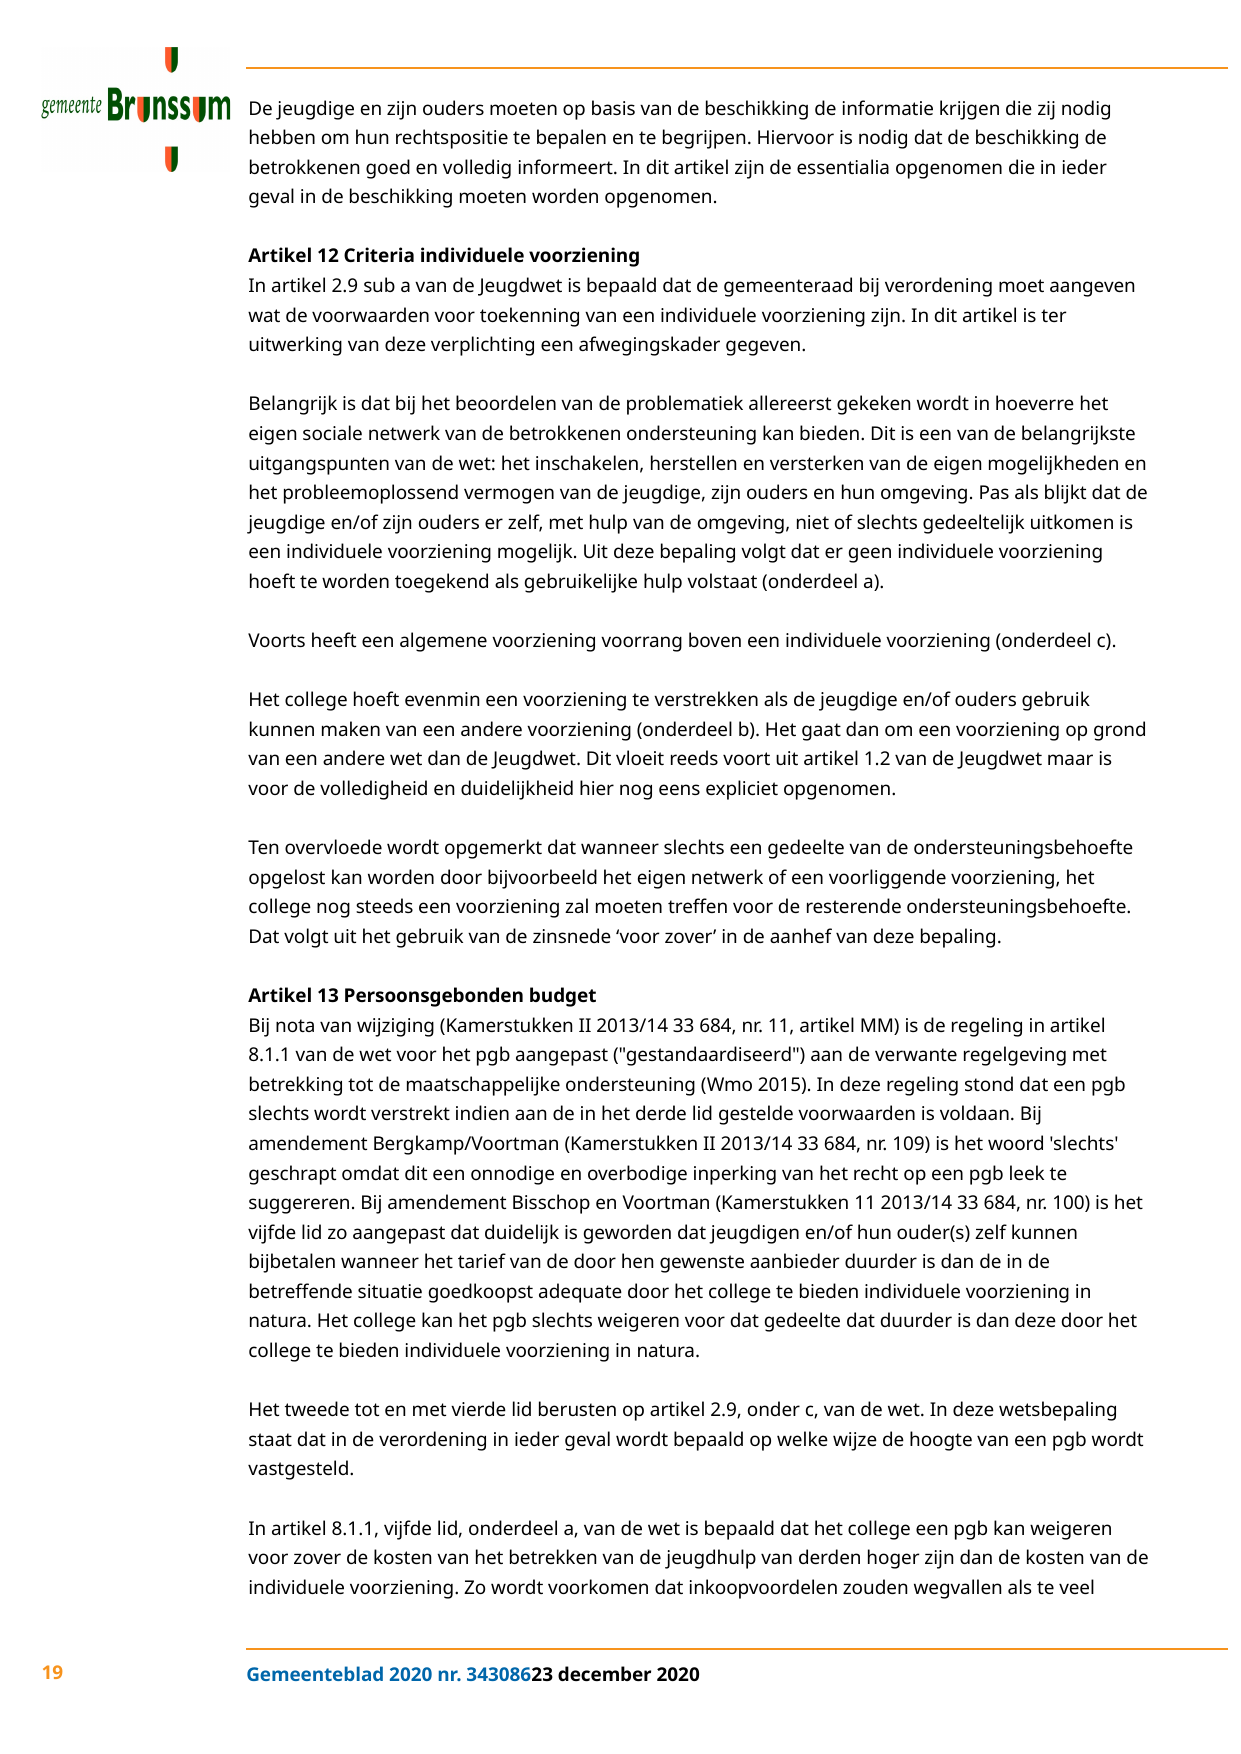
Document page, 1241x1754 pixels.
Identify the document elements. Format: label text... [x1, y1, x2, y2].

text In artikel 2.9 sub a van de Jeugdwet is bepaald dat de gemeenteraad bij verordening moet aangeven wat de voorwaarden voor toekenning van een individuele voorziening zijn. In dit artikel is ter uitwerking van deze verplichting een afwegingskader gegeven. [248, 272, 1152, 357]
text Ten overvloede wordt opgemerkt dat wanneer slechts een gedeelte van de ondersteuningsbehoefte opgelost kan worden door bijvoorbeeld het eigen netwerk of een voorliggende voorziening, het college nog steeds een voorziening zal moeten treffen voor de resterende ondersteuningsbehoefte. Dat volgt uit het gebruik van de zinsnede ‘voor zover’ in de aanhef van deze bepaling. [248, 834, 1152, 949]
text De jeugdige en zijn ouders moeten op basis van de beschikking de informatie krijgen die zij nodig hebben om hun rechtspositie te bepalen en te begrijpen. Hiervoor is nodig dat de beschikking de betrokkenen goed en volledig informeert. In dit artikel zijn de essentialia opgenomen die in ieder geval in de beschikking moeten worden opgenomen. [248, 95, 1152, 209]
picture [41, 47, 231, 172]
text Het tweede tot en met vierde lid berusten op artikel 2.9, onder c, van de wet. In deze wetsbepaling staat dat in de verordening in ieder geval wordt bepaald op welke wijze de hoogte van een pgb wordt vastgesteld. [248, 1396, 1152, 1481]
text Artikel 12 Criteria individuele voorziening [248, 243, 1152, 268]
text Het college hoeft evenmin een voorziening te verstrekken als de jeugdige en/of ouders gebruik kunnen maken van een andere voorziening (onderdeel b). Het gaat dan om een voorziening op grond van een andere wet dan de Jeugdwet. Dit vloeit reeds voort uit artikel 1.2 van de Jeugdwet maar is voor de volledigheid en duidelijkheid hier nog eens expliciet opgenomen. [248, 686, 1152, 801]
text Bij nota van wijziging (Kamerstukken II 2013/14 33 684, nr. 11, artikel MM) is de regeling in artikel 8.1.1 van de wet voor het pgb aangepast ("gestandaardiseerd") aan de verwante regelgeving met betrekking tot de maatschappelijke ondersteuning (Wmo 2015). In deze regeling stond dat een pgb slechts wordt verstrekt indien aan de in het derde lid gestelde voorwaarden is voldaan. Bij amendement Bergkamp/Voortman (Kamerstukken II 2013/14 33 684, nr. 109) is het woord 'slechts' geschrapt omdat dit een onnodige en overbodige inperking van het recht op een pgb leek te suggereren. Bij amendement Bisschop en Voortman (Kamerstukken 11 2013/14 33 684, nr. 100) is het vijfde lid zo aangepast dat duidelijk is geworden dat jeugdigen en/of hun ouder(s) zelf kunnen bijbetalen wanneer het tarief van de door hen gewenste aanbieder duurder is dan de in de betreffende situatie goedkoopst adequate door het college te bieden individuele voorziening in natura. Het college kan het pgb slechts weigeren voor dat gedeelte dat duurder is dan deze door het college te bieden individuele voorziening in natura. [248, 1012, 1152, 1363]
text In artikel 8.1.1, vijfde lid, onderdeel a, van de wet is bepaald dat het college een pgb kan weigeren voor zover de kosten van het betrekken van de jeugdhulp van derden hoger zijn dan de kosten van de individuele voorziening. Zo wordt voorkomen dat inkoopvoordelen zouden wegvallen als te veel [248, 1515, 1152, 1600]
text Voorts heeft een algemene voorziening voorrang boven een individuele voorziening (onderdeel c). [248, 627, 1152, 653]
text Artikel 13 Persoonsgebonden budget [248, 982, 1152, 1008]
text Belangrijk is dat bij het beoordelen van de problematiek allereerst gekeken wordt in hoeverre het eigen sociale netwerk van de betrokkenen ondersteuning kan bieden. Dit is een van de belangrijkste uitgangspunten van de wet: het inschakelen, herstellen en versterken van de eigen mogelijkheden en het probleemoplossend vermogen van de jeugdige, zijn ouders en hun omgeving. Pas als blijkt dat de jeugdige en/of zijn ouders er zelf, met hulp van de omgeving, niet of slechts gedeeltelijk uitkomen is een individuele voorziening mogelijk. Uit deze bepaling volgt dat er geen individuele voorziening hoeft te worden toegekend als gebruikelijke hulp volstaat (onderdeel a). [248, 391, 1152, 594]
